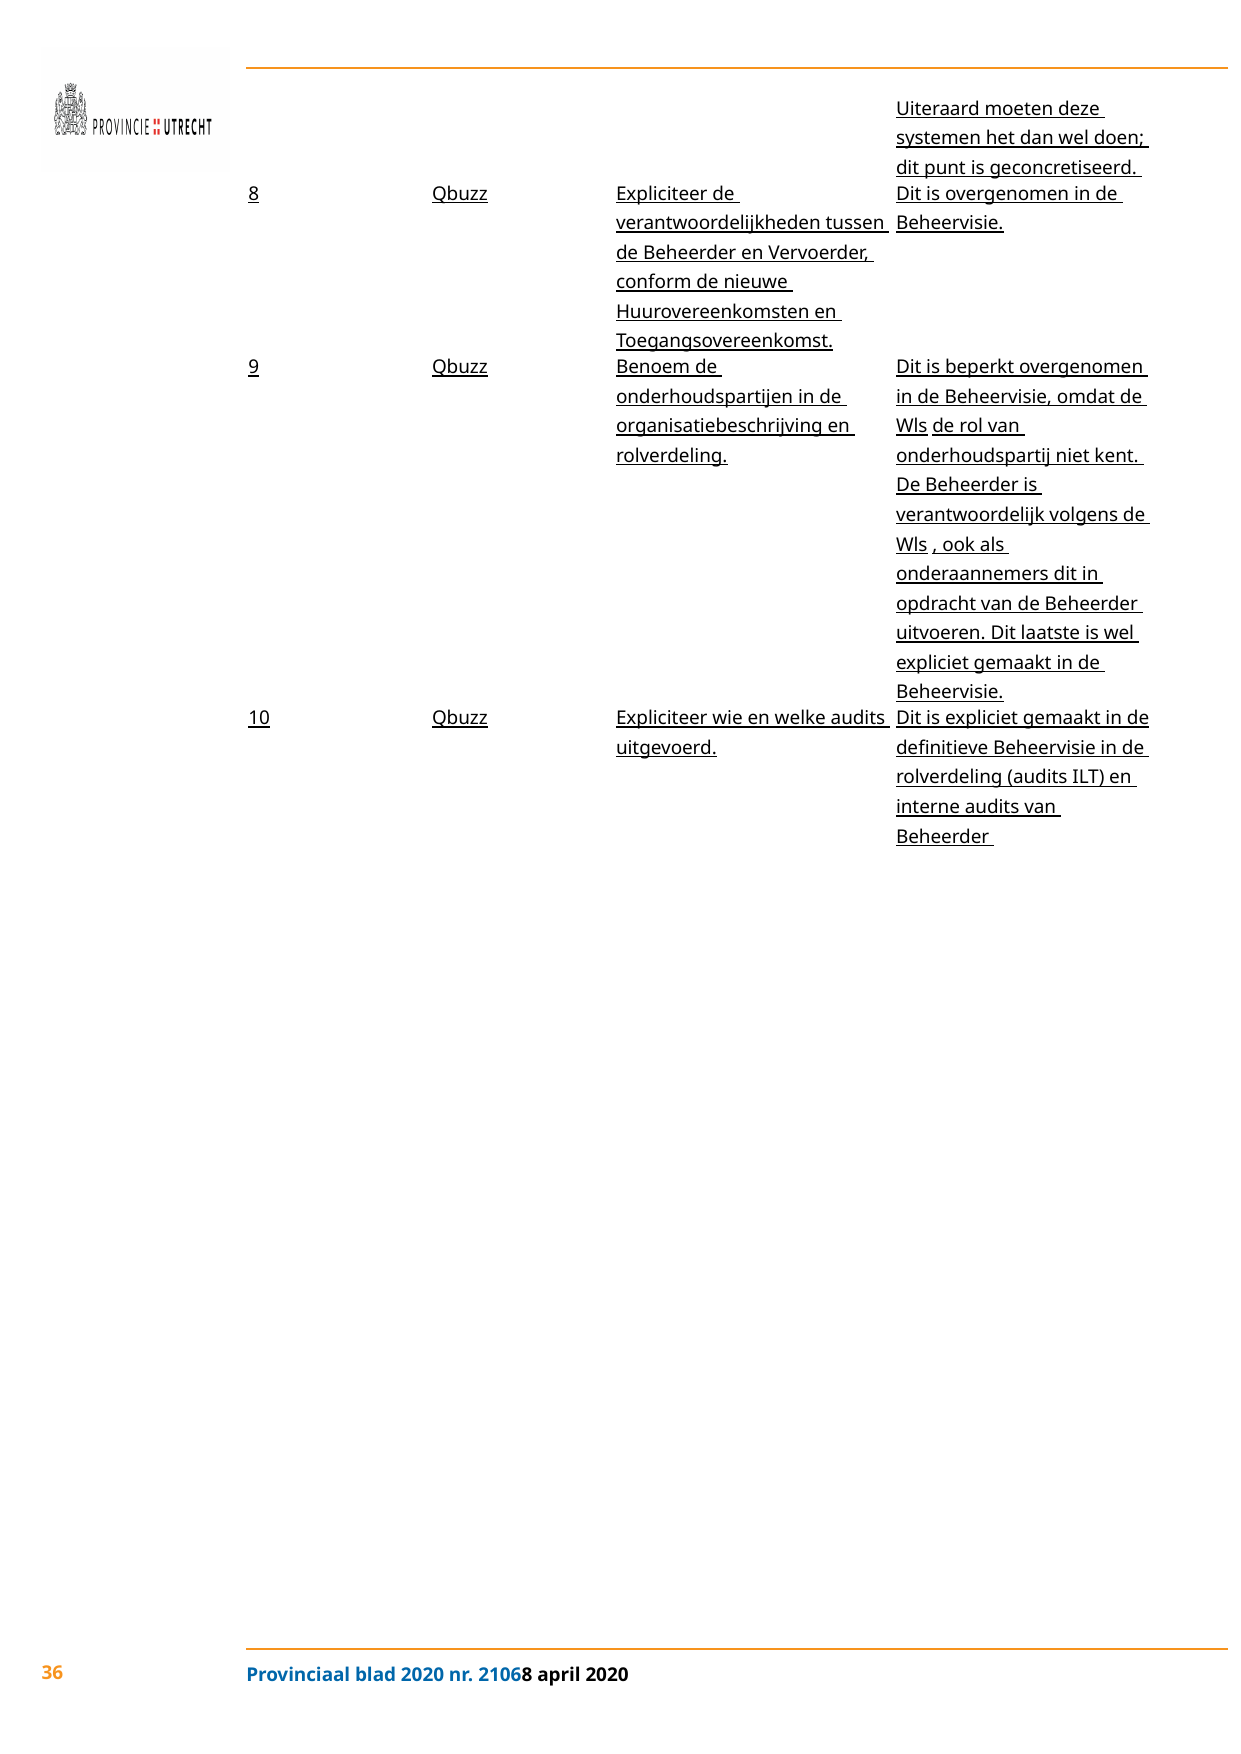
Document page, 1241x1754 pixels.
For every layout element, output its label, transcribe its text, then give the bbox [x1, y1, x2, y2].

table_cell [616, 95, 896, 180]
table_cell Benoem de onderhoudspartijen in de organisatiebeschrijving en rolverdeling. [616, 353, 896, 704]
table_cell Dit is overgenomen in de Beheervisie. [896, 180, 1152, 353]
table_cell Dit is expliciet gemaakt in de definitieve Beheervisie in de rolverdeling (audits ILT) en interne audits van Beheerder [896, 705, 1152, 848]
table_cell 10 [248, 705, 432, 848]
table_cell [248, 95, 432, 180]
table_cell Uiteraard moeten deze systemen het dan wel doen; dit punt is geconcretiseerd. [896, 95, 1152, 180]
table_cell Expliciteer de verantwoordelijkheden tussen de Beheerder en Vervoerder, conform de nieuwe Huurovereenkomsten en Toegangsovereenkomst. [616, 180, 896, 353]
table_cell Qbuzz [432, 180, 616, 353]
table_cell Expliciteer wie en welke audits uitgevoerd. [616, 705, 896, 848]
table_cell [432, 95, 616, 180]
table_cell Dit is beperkt overgenomen in de Beheervisie, omdat de Wls de rol van onderhoudspartij niet kent. De Beheerder is verantwoordelijk volgens de Wls , ook als onderaannemers dit in opdracht van de Beheerder uitvoeren. Dit laatste is wel expliciet gemaakt in de Beheervisie. [896, 353, 1152, 704]
picture [41, 47, 231, 172]
table_cell 8 [248, 180, 432, 353]
table_cell Qbuzz [432, 705, 616, 848]
table_cell 9 [248, 353, 432, 704]
table_cell Qbuzz [432, 353, 616, 704]
